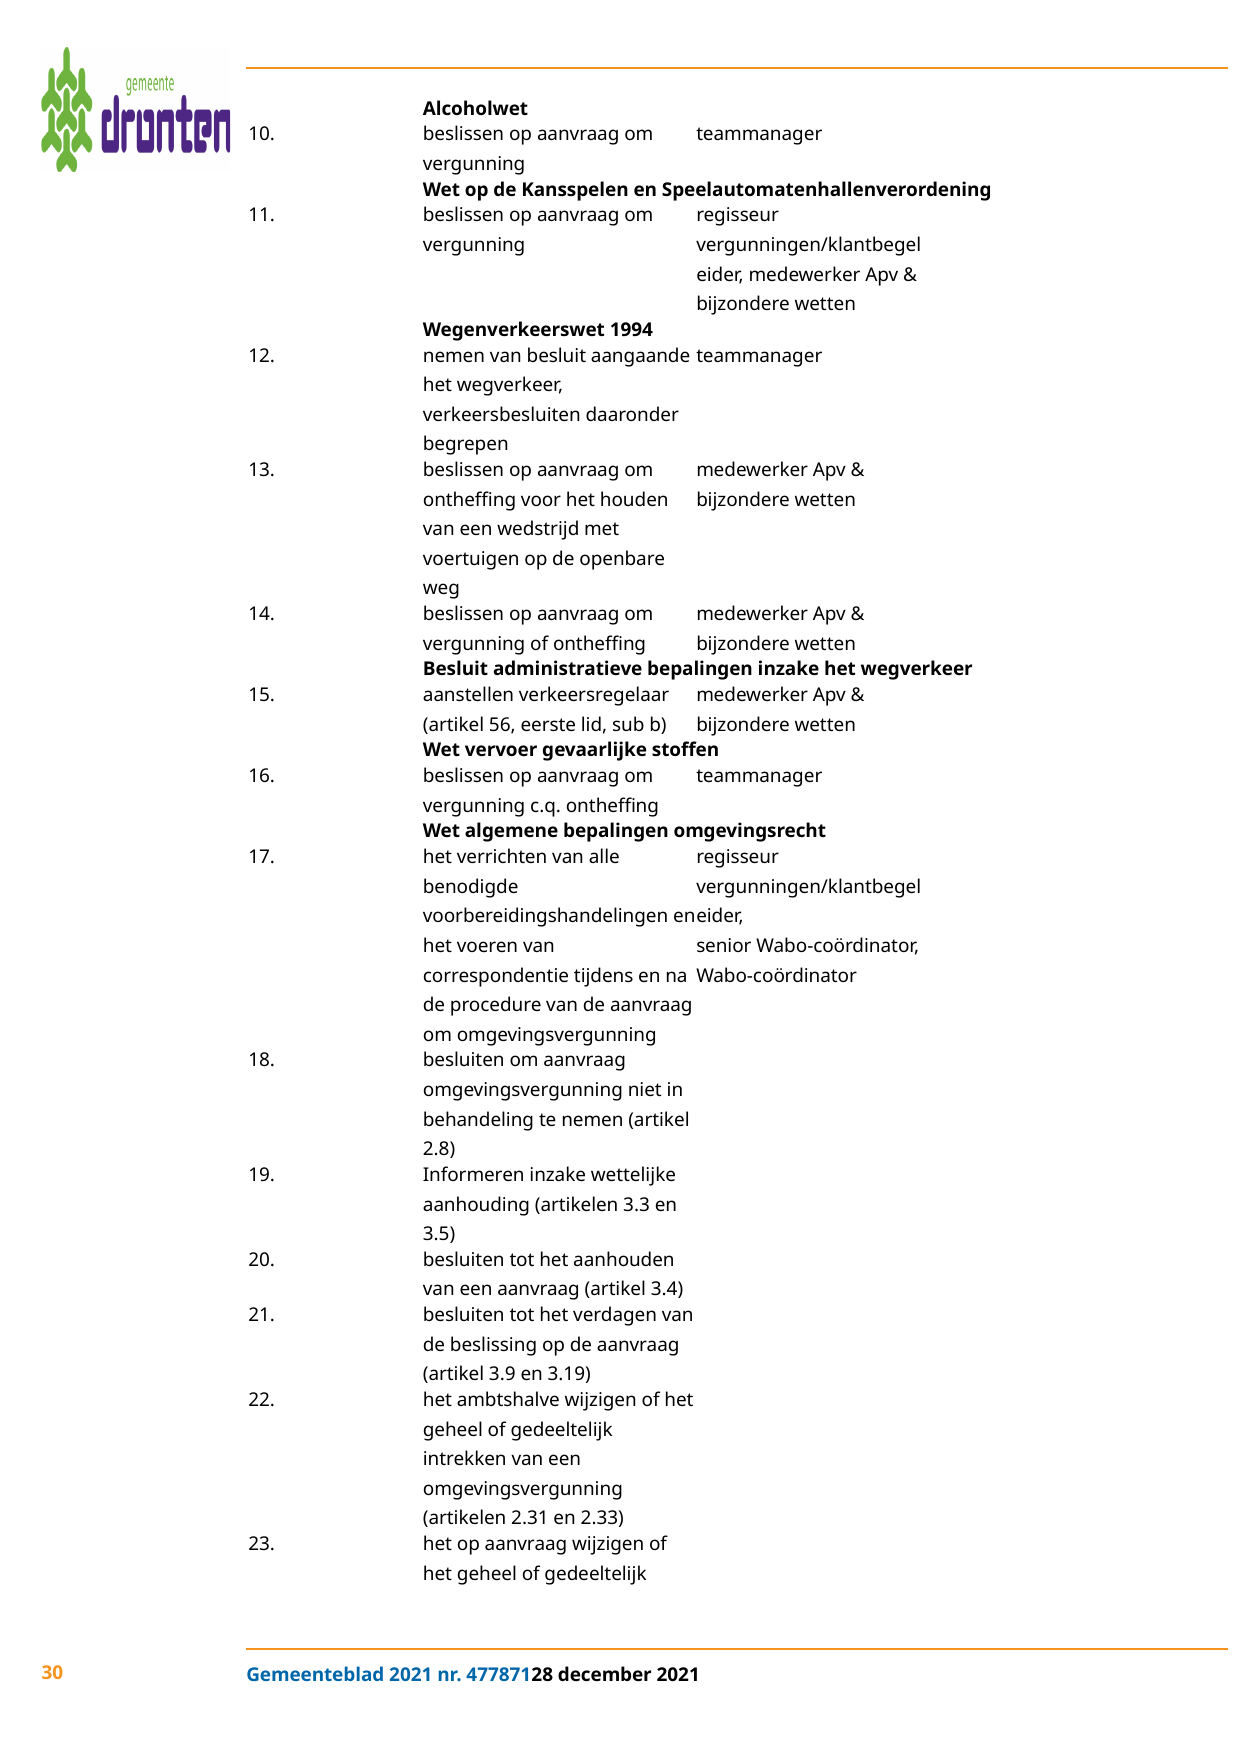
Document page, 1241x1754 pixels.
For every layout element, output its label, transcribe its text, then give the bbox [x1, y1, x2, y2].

table_cell [924, 202, 1152, 316]
table_cell besluiten tot het aanhouden van een aanvraag (artikel 3.4) [423, 1246, 696, 1301]
table_cell beslissen op aanvraag om vergunning c.q. ontheffing [423, 763, 696, 818]
table_cell [924, 681, 1152, 737]
table_cell besluiten tot het verdagen van de beslissing op de aanvraag (artikel 3.9 en 3.19) [423, 1301, 696, 1386]
table_cell regisseur vergunningen/klantbegeleider, medewerker Apv & bijzondere wetten [696, 202, 924, 316]
table_cell Informeren inzake wettelijke aanhouding (artikelen 3.3 en 3.5) [423, 1161, 696, 1246]
table_cell 14. [248, 600, 423, 656]
table_cell [248, 656, 423, 681]
table_cell [248, 818, 423, 843]
table_cell aanstellen verkeersregelaar (artikel 56, eerste lid, sub b) [423, 681, 696, 737]
table_cell teammanager [696, 121, 924, 176]
table_cell teammanager [696, 342, 924, 456]
table_cell nemen van besluit aangaande het wegverkeer, verkeersbesluiten daaronder begrepen [423, 342, 696, 456]
table_cell beslissen op aanvraag om vergunning [423, 121, 696, 176]
table_cell [924, 600, 1152, 656]
table_cell 16. [248, 763, 423, 818]
table_cell [924, 456, 1152, 600]
table_cell beslissen op aanvraag om vergunning [423, 202, 696, 316]
table_cell beslissen op aanvraag om ontheffing voor het houden van een wedstrijd met voertuigen op de openbare weg [423, 456, 696, 600]
table_cell Besluit administratieve bepalingen inzake het wegverkeer [423, 656, 1152, 681]
table_cell medewerker Apv & bijzondere wetten [696, 600, 924, 656]
table_cell [248, 737, 423, 762]
table_cell teammanager [696, 763, 924, 818]
table_cell het verrichten van alle benodigde voorbereidingshandelingen en het voeren van correspondentie tijdens en na de procedure van de aanvraag om omgevingsvergunning [423, 844, 696, 1047]
picture [41, 47, 231, 172]
table_cell [924, 763, 1152, 818]
table_cell 18. [248, 1047, 423, 1161]
table_cell 12. [248, 342, 423, 456]
table_cell 17. [248, 844, 423, 1047]
table_cell 10. [248, 121, 423, 176]
table_cell Wegenverkeerswet 1994 [423, 316, 1152, 342]
table_cell het op aanvraag wijzigen of het geheel of gedeeltelijk [423, 1530, 696, 1586]
table_cell [248, 176, 423, 202]
table_cell regisseur vergunningen/klantbegeleider, senior Wabo-coördinator, Wabo-coördinator [696, 844, 924, 1586]
table_cell 19. [248, 1161, 423, 1246]
table_cell 15. [248, 681, 423, 737]
table_cell beslissen op aanvraag om vergunning of ontheffing [423, 600, 696, 656]
table_cell [248, 95, 423, 121]
table_cell 13. [248, 456, 423, 600]
table_cell Wet algemene bepalingen omgevingsrecht [423, 818, 1152, 843]
table_cell besluiten om aanvraag omgevingsvergunning niet in behandeling te nemen (artikel 2.8) [423, 1047, 696, 1161]
table_cell 11. [248, 202, 423, 316]
table_cell 22. [248, 1386, 423, 1530]
table_cell 20. [248, 1246, 423, 1301]
table_cell [924, 844, 1152, 1586]
table_cell [248, 316, 423, 342]
table_cell [924, 342, 1152, 456]
table_cell [924, 121, 1152, 176]
table_cell Wet op de Kansspelen en Speelautomatenhallenverordening [423, 176, 1152, 202]
table_cell 21. [248, 1301, 423, 1386]
table_cell Wet vervoer gevaarlijke stoffen [423, 737, 1152, 762]
table_cell medewerker Apv & bijzondere wetten [696, 456, 924, 600]
table_cell medewerker Apv & bijzondere wetten [696, 681, 924, 737]
table_cell 23. [248, 1530, 423, 1586]
table_cell het ambtshalve wijzigen of het geheel of gedeeltelijk intrekken van een omgevingsvergunning (artikelen 2.31 en 2.33) [423, 1386, 696, 1530]
table_cell Alcoholwet [423, 95, 1152, 121]
